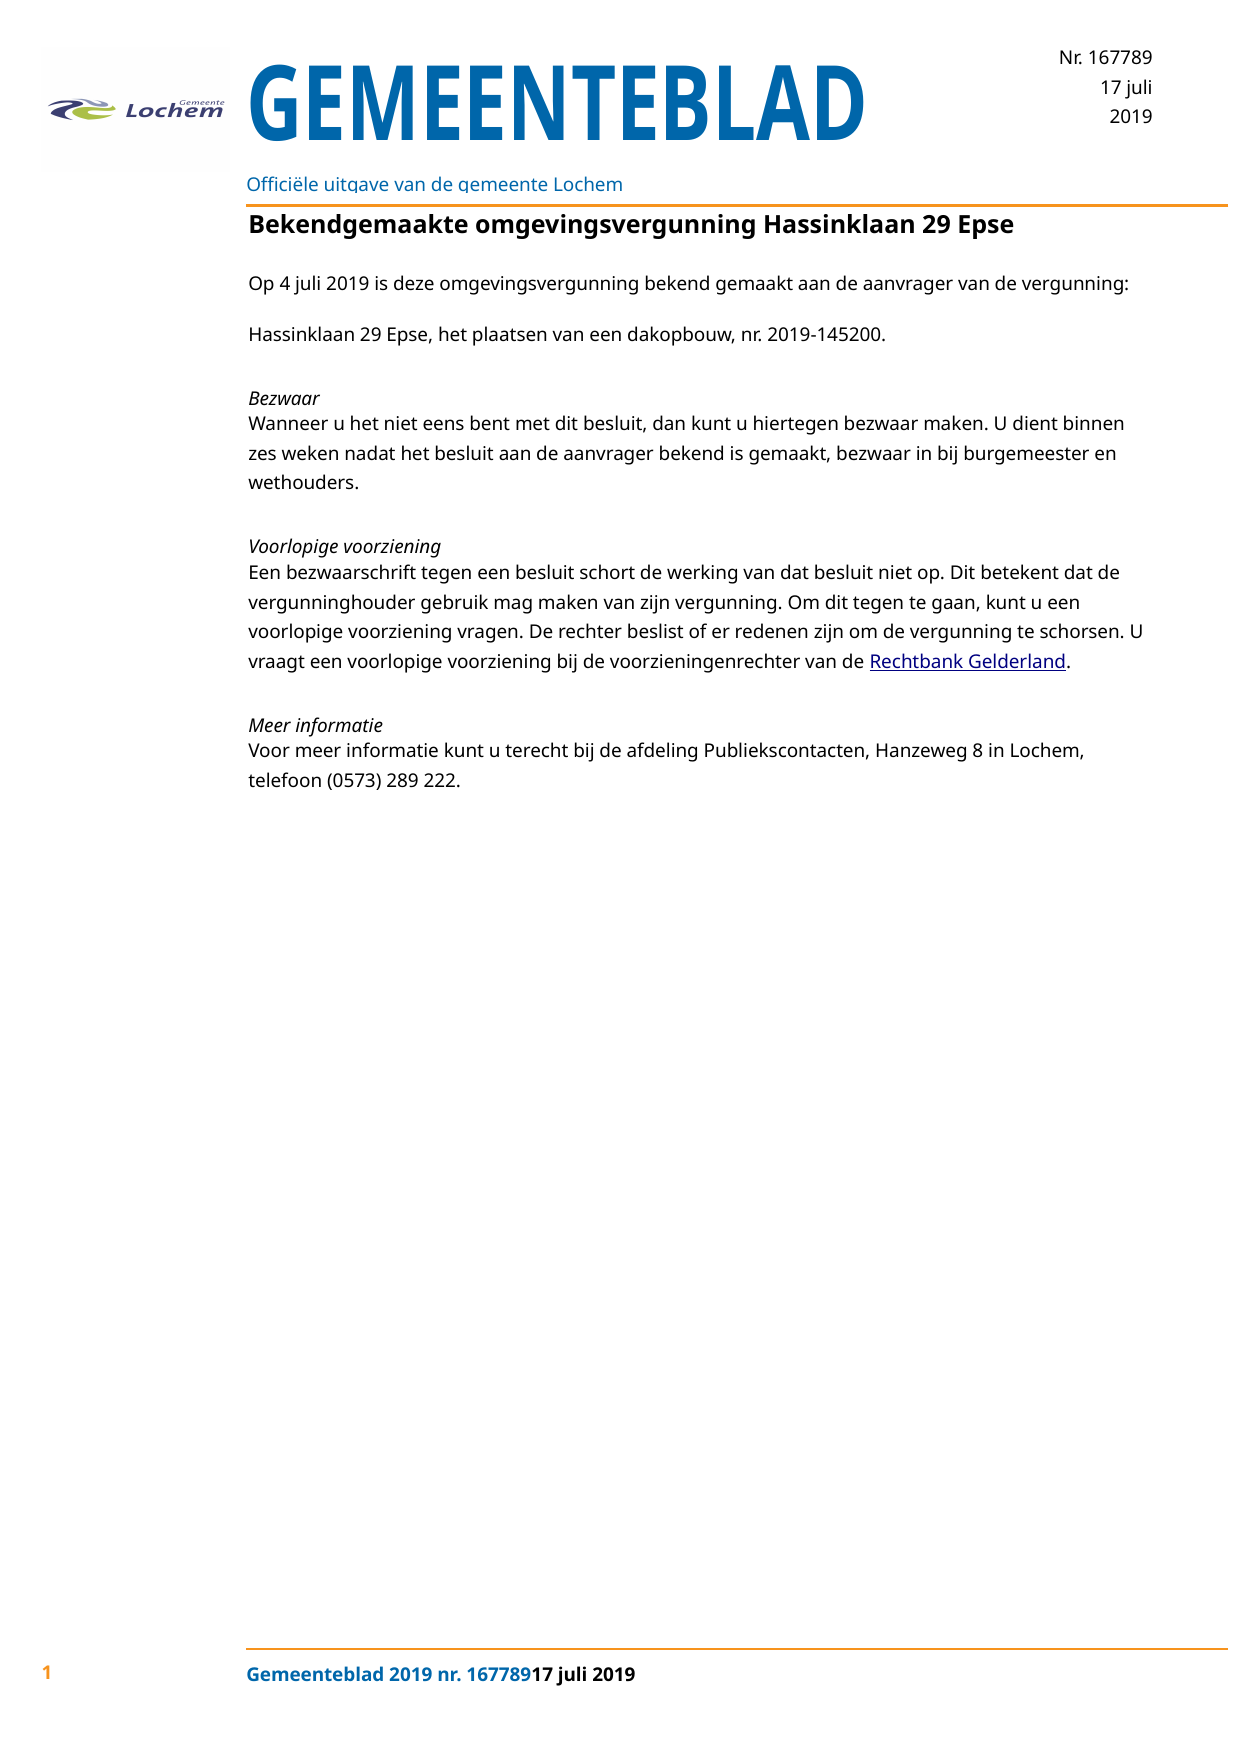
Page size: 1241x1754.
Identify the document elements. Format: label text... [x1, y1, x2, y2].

text Wanneer u het niet eens bent met dit besluit, dan kunt u hiertegen bezwaar maken. U dient binnen zes weken nadat het besluit aan de aanvrager bekend is gemaakt, bezwaar in bij burgemeester en wethouders. [248, 410, 1152, 495]
text Een bezwaarschrift tegen een besluit schort de werking van dat besluit niet op. Dit betekent dat de vergunninghouder gebruik mag maken van zijn vergunning. Om dit tegen te gaan, kunt u een voorlopige voorziening vragen. De rechter beslist of er redenen zijn om de vergunning te schorsen. U vraagt een voorlopige voorziening bij de voorzieningenrechter van de Rechtbank Gelderland. [248, 559, 1152, 674]
text Meer informatie [248, 712, 1152, 738]
text Bezwaar [248, 385, 1152, 410]
text Op 4 juli 2019 is deze omgevingsvergunning bekend gemaakt aan de aanvrager van de vergunning: [248, 270, 1152, 296]
text Voorlopige voorziening [248, 533, 1152, 559]
text Hassinklaan 29 Epse, het plaatsen van een dakopbouw, nr. 2019-145200. [248, 321, 1152, 346]
picture [41, 47, 231, 172]
text Bekendgemaakte omgevingsvergunning Hassinklaan 29 Epse [248, 207, 1152, 241]
text Voor meer informatie kunt u terecht bij de afdeling Publiekscontacten, Hanzeweg 8 in Lochem, telefoon (0573) 289 222. [248, 738, 1152, 793]
